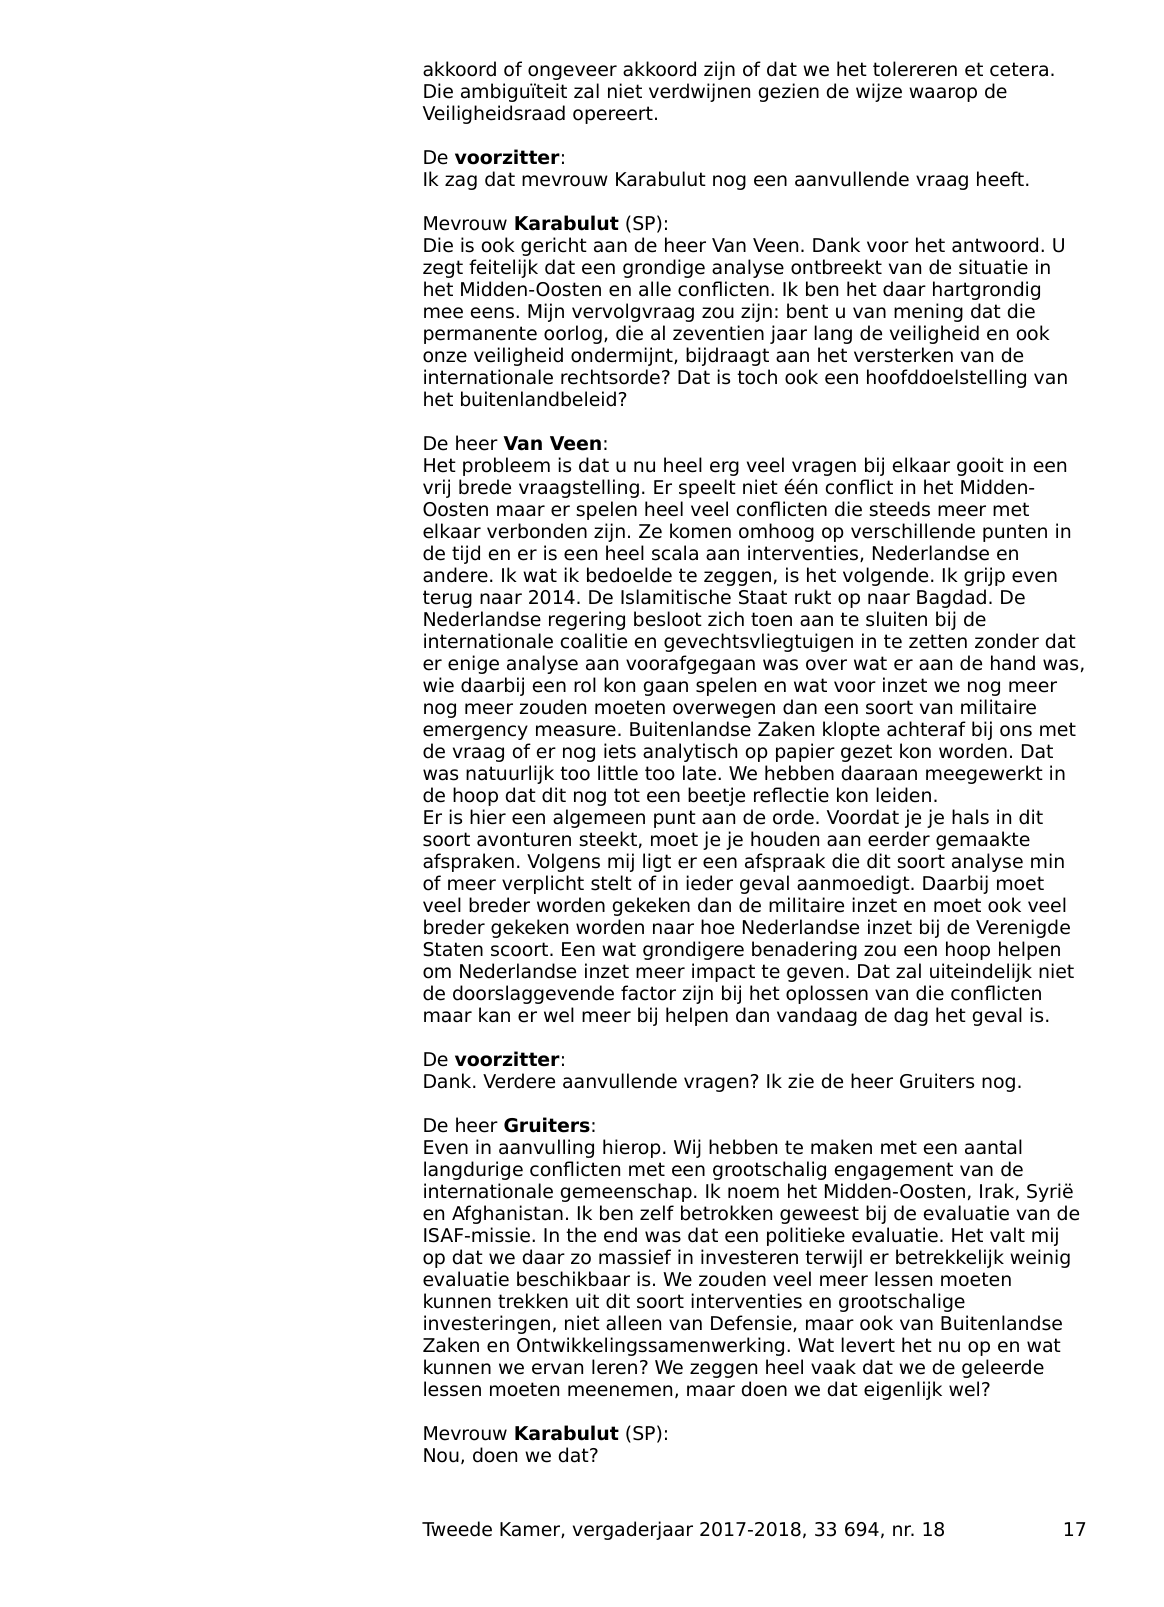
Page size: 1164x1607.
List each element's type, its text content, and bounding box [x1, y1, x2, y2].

text De heer Van Veen: [422, 433, 1087, 455]
text Even in aanvulling hierop. Wij hebben te maken met een aantal langdurige conflicten met een grootschalig engagement van de internationale gemeenschap. Ik noem het Midden-Oosten, Irak, Syrië en Afghanistan. Ik ben zelf betrokken geweest bij de evaluatie van de ISAF-missie. In the end was dat een politieke evaluatie. Het valt mij op dat we daar zo massief in investeren terwijl er betrekkelijk weinig evaluatie beschikbaar is. We zouden veel meer lessen moeten kunnen trekken uit dit soort interventies en grootschalige investeringen, niet alleen van Defensie, maar ook van Buitenlandse Zaken en Ontwikkelingssamenwerking. Wat levert het nu op en wat kunnen we ervan leren? We zeggen heel vaak dat we de geleerde lessen moeten meenemen, maar doen we dat eigenlijk wel? [422, 1137, 1087, 1401]
text Die is ook gericht aan de heer Van Veen. Dank voor het antwoord. U zegt feitelijk dat een grondige analyse ontbreekt van de situatie in het Midden-Oosten en alle conflicten. Ik ben het daar hartgrondig mee eens. Mijn vervolgvraag zou zijn: bent u van mening dat die permanente oorlog, die al zeventien jaar lang de veiligheid en ook onze veiligheid ondermijnt, bijdraagt aan het versterken van de internationale rechtsorde? Dat is toch ook een hoofddoelstelling van het buitenlandbeleid? [422, 235, 1087, 411]
text De voorzitter: [422, 147, 1087, 169]
text Het probleem is dat u nu heel erg veel vragen bij elkaar gooit in een vrij brede vraagstelling. Er speelt niet één conflict in het Midden-Oosten maar er spelen heel veel conflicten die steeds meer met elkaar verbonden zijn. Ze komen omhoog op verschillende punten in de tijd en er is een heel scala aan interventies, Nederlandse en andere. Ik wat ik bedoelde te zeggen, is het volgende. Ik grijp even terug naar 2014. De Islamitische Staat rukt op naar Bagdad. De Nederlandse regering besloot zich toen aan te sluiten bij de internationale coalitie en gevechtsvliegtuigen in te zetten zonder dat er enige analyse aan voorafgegaan was over wat er aan de hand was, wie daarbij een rol kon gaan spelen en wat voor inzet we nog meer nog meer zouden moeten overwegen dan een soort van militaire emergency measure. Buitenlandse Zaken klopte achteraf bij ons met de vraag of er nog iets analytisch op papier gezet kon worden. Dat was natuurlijk too little too late. We hebben daaraan meegewerkt in de hoop dat dit nog tot een beetje reflectie kon leiden. [422, 455, 1087, 807]
text De heer Gruiters: [422, 1115, 1087, 1137]
text Dank. Verdere aanvullende vragen? Ik zie de heer Gruiters nog. [422, 1071, 1087, 1093]
text Mevrouw Karabulut (SP): [422, 213, 1087, 235]
text Nou, doen we dat? [422, 1445, 1087, 1467]
text Mevrouw Karabulut (SP): [422, 1423, 1087, 1445]
text akkoord of ongeveer akkoord zijn of dat we het tolereren et cetera. Die ambiguïteit zal niet verdwijnen gezien de wijze waarop de Veiligheidsraad opereert. [422, 59, 1087, 125]
text Er is hier een algemeen punt aan de orde. Voordat je je hals in dit soort avonturen steekt, moet je je houden aan eerder gemaakte afspraken. Volgens mij ligt er een afspraak die dit soort analyse min of meer verplicht stelt of in ieder geval aanmoedigt. Daarbij moet veel breder worden gekeken dan de militaire inzet en moet ook veel breder gekeken worden naar hoe Nederlandse inzet bij de Verenigde Staten scoort. Een wat grondigere benadering zou een hoop helpen om Nederlandse inzet meer impact te geven. Dat zal uiteindelijk niet de doorslaggevende factor zijn bij het oplossen van die conflicten maar kan er wel meer bij helpen dan vandaag de dag het geval is. [422, 807, 1087, 1027]
text Ik zag dat mevrouw Karabulut nog een aanvullende vraag heeft. [422, 169, 1087, 191]
text De voorzitter: [422, 1049, 1087, 1071]
